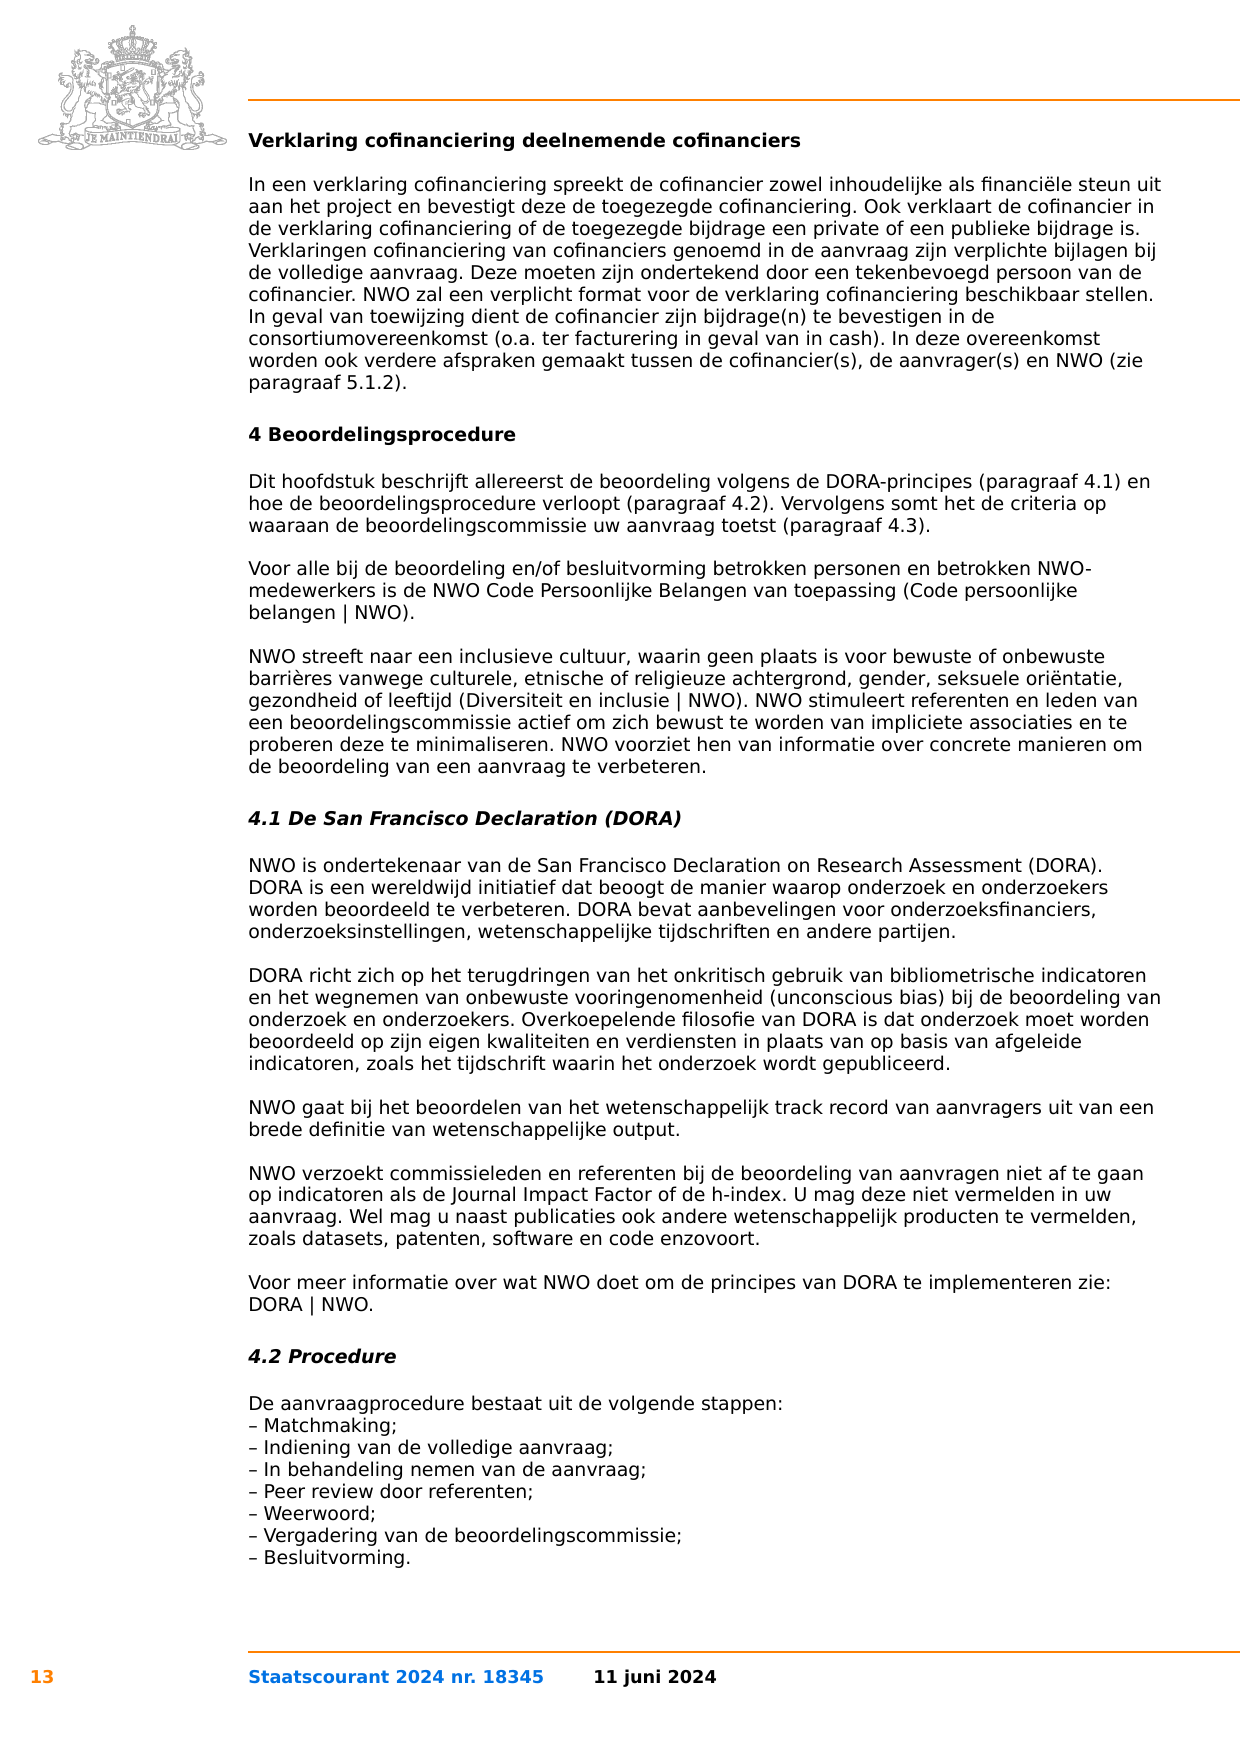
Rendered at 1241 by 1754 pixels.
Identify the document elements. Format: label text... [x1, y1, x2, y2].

text De aanvraagprocedure bestaat uit de volgende stappen: [248, 1393, 1163, 1415]
text – Matchmaking; [248, 1415, 1163, 1437]
picture [38, 25, 227, 150]
text Voor alle bij de beoordeling en/of besluitvorming betrokken personen en betrokken NWO-medewerkers is de NWO Code Persoonlijke Belangen van toepassing (Code persoonlijke belangen | NWO). [248, 558, 1163, 624]
text – Weerwoord; [248, 1503, 1163, 1525]
text Dit hoofdstuk beschrijft allereerst de beoordeling volgens de DORA-principes (paragraaf 4.1) en hoe de beoordelingsprocedure verloopt (paragraaf 4.2). Vervolgens somt het de criteria op waaraan de beoordelingscommissie uw aanvraag toetst (paragraaf 4.3). [248, 471, 1163, 536]
text – Peer review door referenten; [248, 1481, 1163, 1503]
text – Indiening van de volledige aanvraag; [248, 1437, 1163, 1459]
text – Besluitvorming. [248, 1547, 1163, 1569]
text NWO streeft naar een inclusieve cultuur, waarin geen plaats is voor bewuste of onbewuste barrières vanwege culturele, etnische of religieuze achtergrond, gender, seksuele oriëntatie, gezondheid of leeftijd (Diversiteit en inclusie | NWO). NWO stimuleert referenten en leden van een beoordelingscommissie actief om zich bewust te worden van impliciete associaties en te proberen deze te minimaliseren. NWO voorziet hen van informatie over concrete manieren om de beoordeling van een aanvraag te verbeteren. [248, 646, 1163, 778]
text NWO gaat bij het beoordelen van het wetenschappelijk track record van aanvragers uit van een brede definitie van wetenschappelijke output. [248, 1097, 1163, 1141]
text – Vergadering van de beoordelingscommissie; [248, 1525, 1163, 1547]
text In geval van toewijzing dient de cofinancier zijn bijdrage(n) te bevestigen in de consortiumovereenkomst (o.a. ter facturering in geval van in cash). In deze overeenkomst worden ook verdere afspraken gemaakt tussen de cofinancier(s), de aanvrager(s) en NWO (zie paragraaf 5.1.2). [248, 306, 1163, 393]
text NWO verzoekt commissieleden en referenten bij de beoordeling van aanvragen niet af te gaan op indicatoren als de Journal Impact Factor of de h-index. U mag deze niet vermelden in uw aanvraag. Wel mag u naast publicaties ook andere wetenschappelijk producten te vermelden, zoals datasets, patenten, software en code enzovoort. [248, 1162, 1163, 1250]
text DORA richt zich op het terugdringen van het onkritisch gebruik van bibliometrische indicatoren en het wegnemen van onbewuste vooringenomenheid (unconscious bias) bij de beoordeling van onderzoek en onderzoekers. Overkoepelende filosofie van DORA is dat onderzoek moet worden beoordeeld op zijn eigen kwaliteiten en verdiensten in plaats van op basis van afgeleide indicatoren, zoals het tijdschrift waarin het onderzoek wordt gepubliceerd. [248, 965, 1163, 1075]
text – In behandeling nemen van de aanvraag; [248, 1459, 1163, 1481]
subtitle Verklaring cofinanciering deelnemende cofinanciers [248, 130, 1163, 152]
text Voor meer informatie over wat NWO doet om de principes van DORA te implementeren zie: DORA | NWO. [248, 1272, 1163, 1316]
subtitle 4 Beoordelingsprocedure [248, 423, 1163, 446]
text In een verklaring cofinanciering spreekt de cofinancier zowel inhoudelijke als financiële steun uit aan het project en bevestigt deze de toegezegde cofinanciering. Ook verklaart de cofinancier in de verklaring cofinanciering of de toegezegde bijdrage een private of een publieke bijdrage is. Verklaringen cofinanciering van cofinanciers genoemd in de aanvraag zijn verplichte bijlagen bij de volledige aanvraag. Deze moeten zijn ondertekend door een tekenbevoegd persoon van de cofinancier. NWO zal een verplicht format voor de verklaring cofinanciering beschikbaar stellen. [248, 174, 1163, 306]
text NWO is ondertekenaar van de San Francisco Declaration on Research Assessment (DORA). DORA is een wereldwijd initiatief dat beoogt de manier waarop onderzoek en onderzoekers worden beoordeeld te verbeteren. DORA bevat aanbevelingen voor onderzoeksfinanciers, onderzoeksinstellingen, wetenschappelijke tijdschriften en andere partijen. [248, 855, 1163, 943]
subtitle 4.1 De San Francisco Declaration (DORA) [248, 808, 1163, 830]
subtitle 4.2 Procedure [248, 1346, 1163, 1368]
